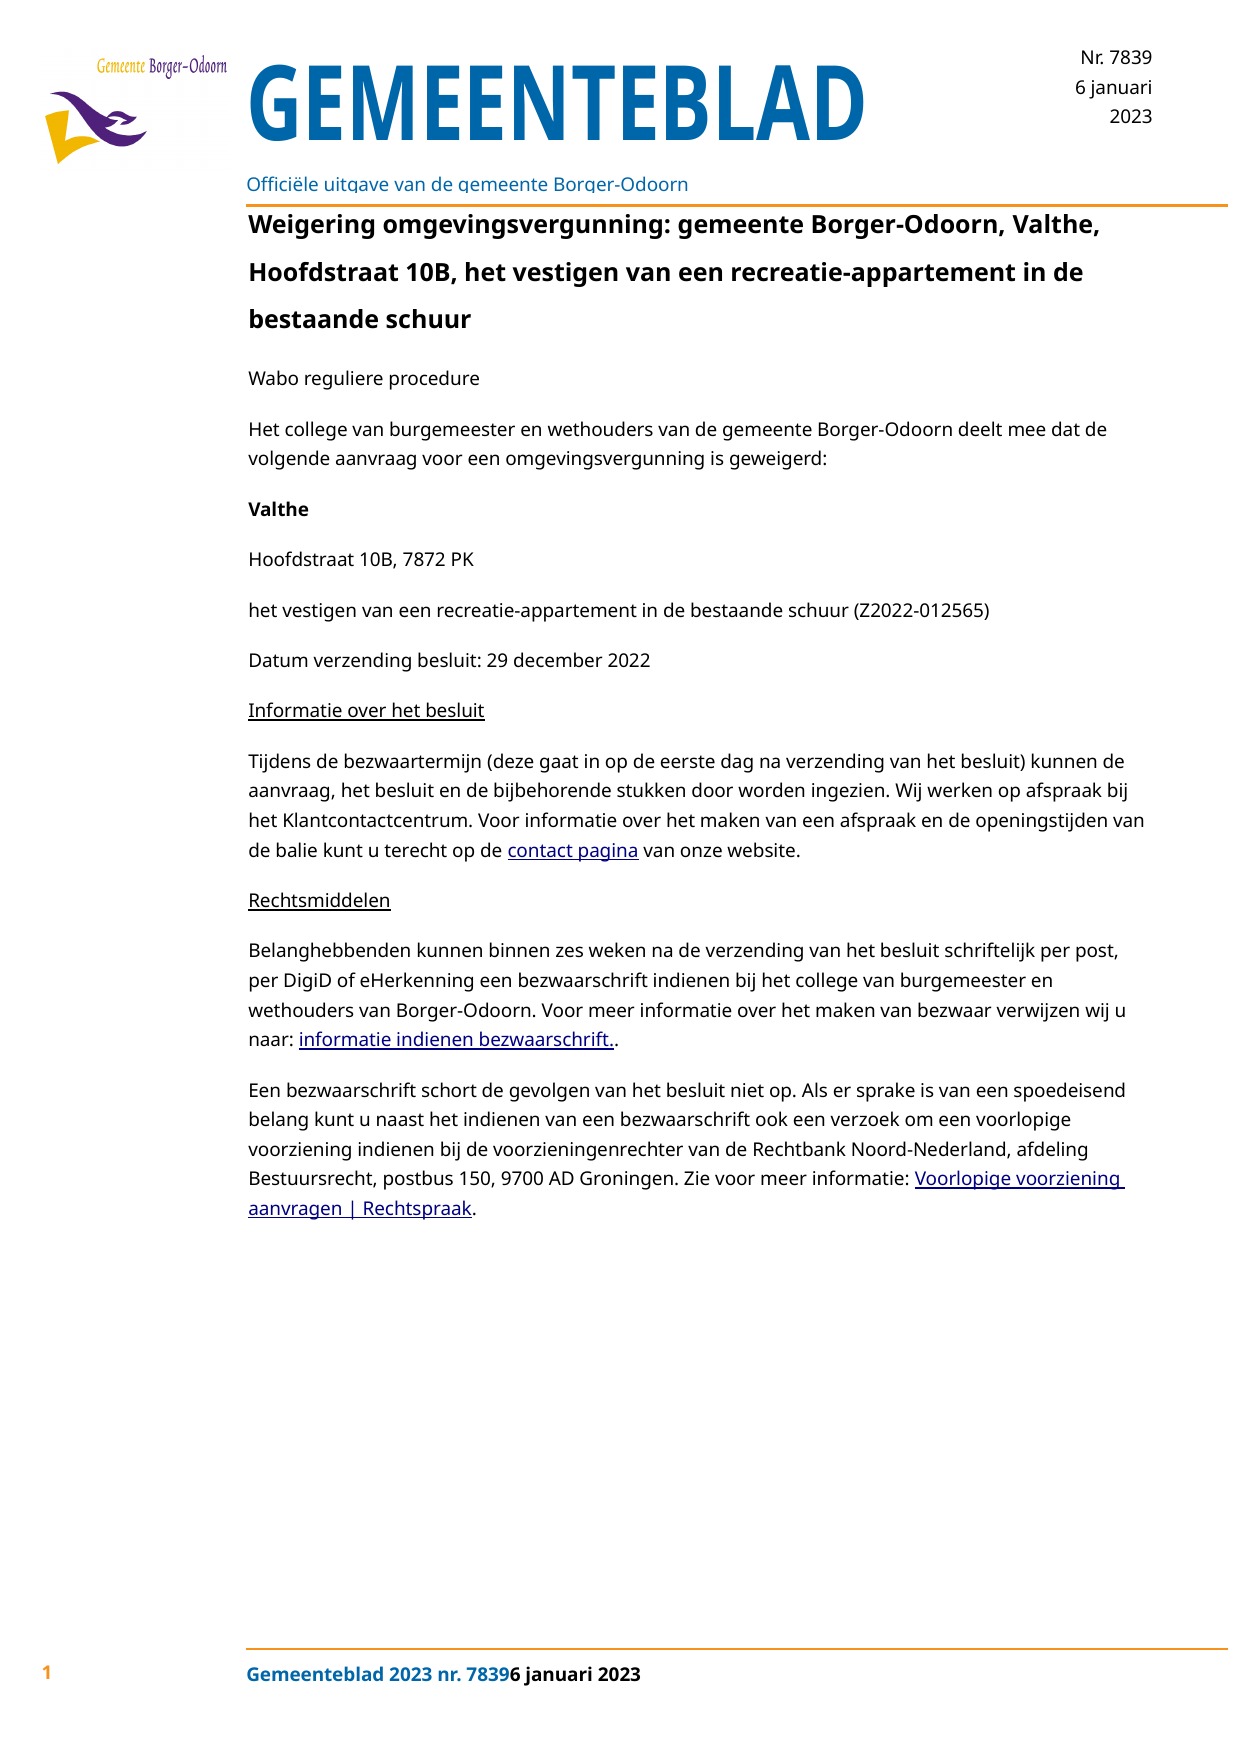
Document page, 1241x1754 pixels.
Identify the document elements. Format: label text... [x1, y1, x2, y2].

text Informatie over het besluit [248, 698, 1152, 723]
text het vestigen van een recreatie-appartement in de bestaande schuur (Z2022-012565) [248, 597, 1152, 622]
text Rechtsmiddelen [248, 887, 1152, 913]
text Weigering omgevingsvergunning: gemeente Borger-Odoorn, Valthe, Hoofdstraat 10B, het vestigen van een recreatie-appartement in de bestaande schuur [248, 207, 1152, 336]
text Wabo reguliere procedure [248, 366, 1152, 391]
text Het college van burgemeester en wethouders van de gemeente Borger-Odoorn deelt mee dat de volgende aanvraag voor een omgevingsvergunning is geweigerd: [248, 416, 1152, 471]
text Een bezwaarschrift schort de gevolgen van het besluit niet op. Als er sprake is van een spoedeisend belang kunt u naast het indienen van een bezwaarschrift ook een verzoek om een voorlopige voorziening indienen bij de voorzieningenrechter van de Rechtbank Noord-Nederland, afdeling Bestuursrecht, postbus 150, 9700 AD Groningen. Zie voor meer informatie: Voorlopige voorziening aanvragen | Rechtspraak. [248, 1077, 1152, 1221]
text Tijdens de bezwaartermijn (deze gaat in op de eerste dag na verzending van het besluit) kunnen de aanvraag, het besluit en de bijbehorende stukken door worden ingezien. Wij werken op afspraak bij het Klantcontactcentrum. Voor informatie over het maken van een afspraak en de openingstijden van de balie kunt u terecht op de contact pagina van onze website. [248, 748, 1152, 862]
text Datum verzending besluit: 29 december 2022 [248, 647, 1152, 673]
text Belanghebbenden kunnen binnen zes weken na de verzending van het besluit schriftelijk per post, per DigiD of eHerkenning een bezwaarschrift indienen bij het college van burgemeester en wethouders van Borger-Odoorn. Voor meer informatie over het maken van bezwaar verwijzen wij u naar: informatie indienen bezwaarschrift.. [248, 938, 1152, 1052]
text Hoofdstraat 10B, 7872 PK [248, 546, 1152, 572]
picture [41, 47, 231, 172]
text Valthe [248, 496, 1152, 522]
